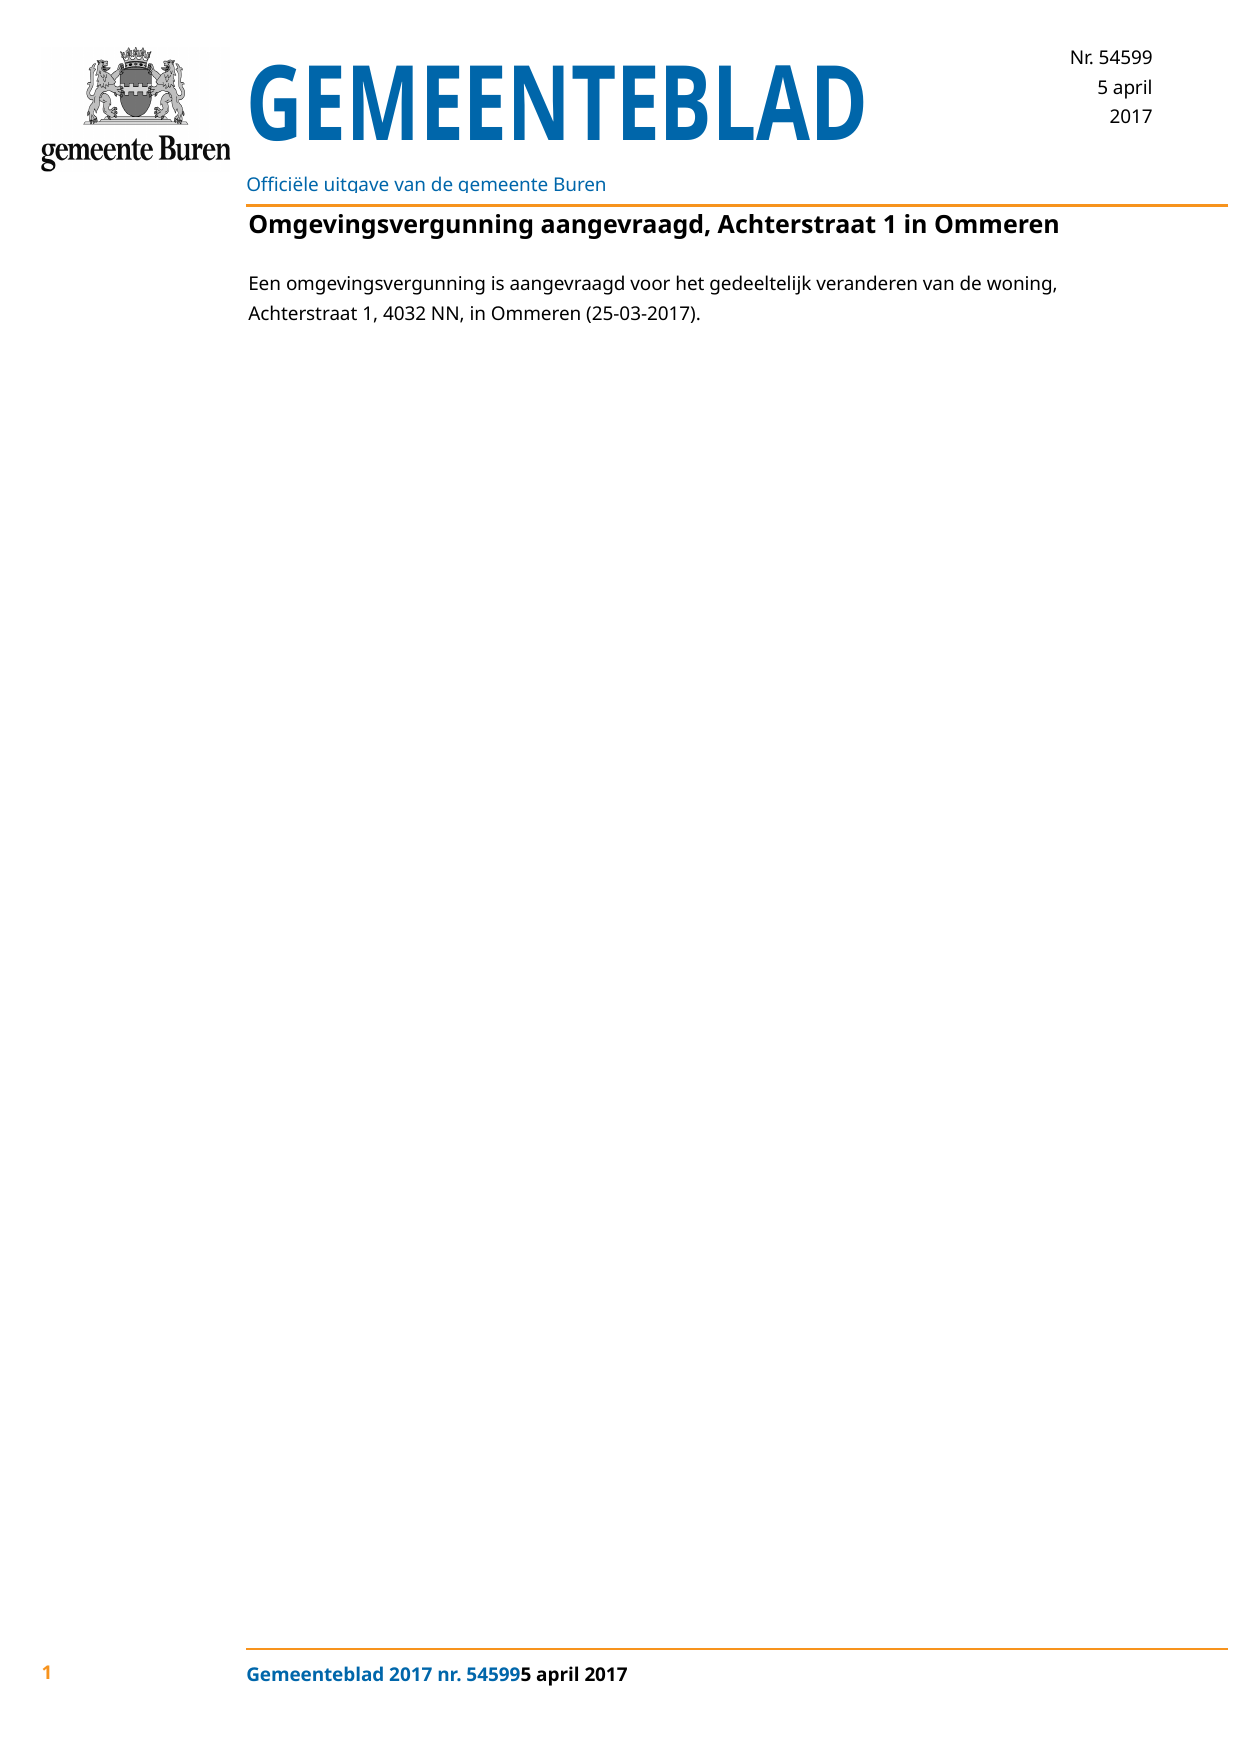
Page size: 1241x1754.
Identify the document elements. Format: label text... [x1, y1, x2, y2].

text Een omgevingsvergunning is aangevraagd voor het gedeeltelijk veranderen van de woning, Achterstraat 1, 4032 NN, in Ommeren (25-03-2017). [248, 270, 1152, 326]
text Omgevingsvergunning aangevraagd, Achterstraat 1 in Ommeren [248, 207, 1152, 241]
picture [41, 47, 231, 172]
